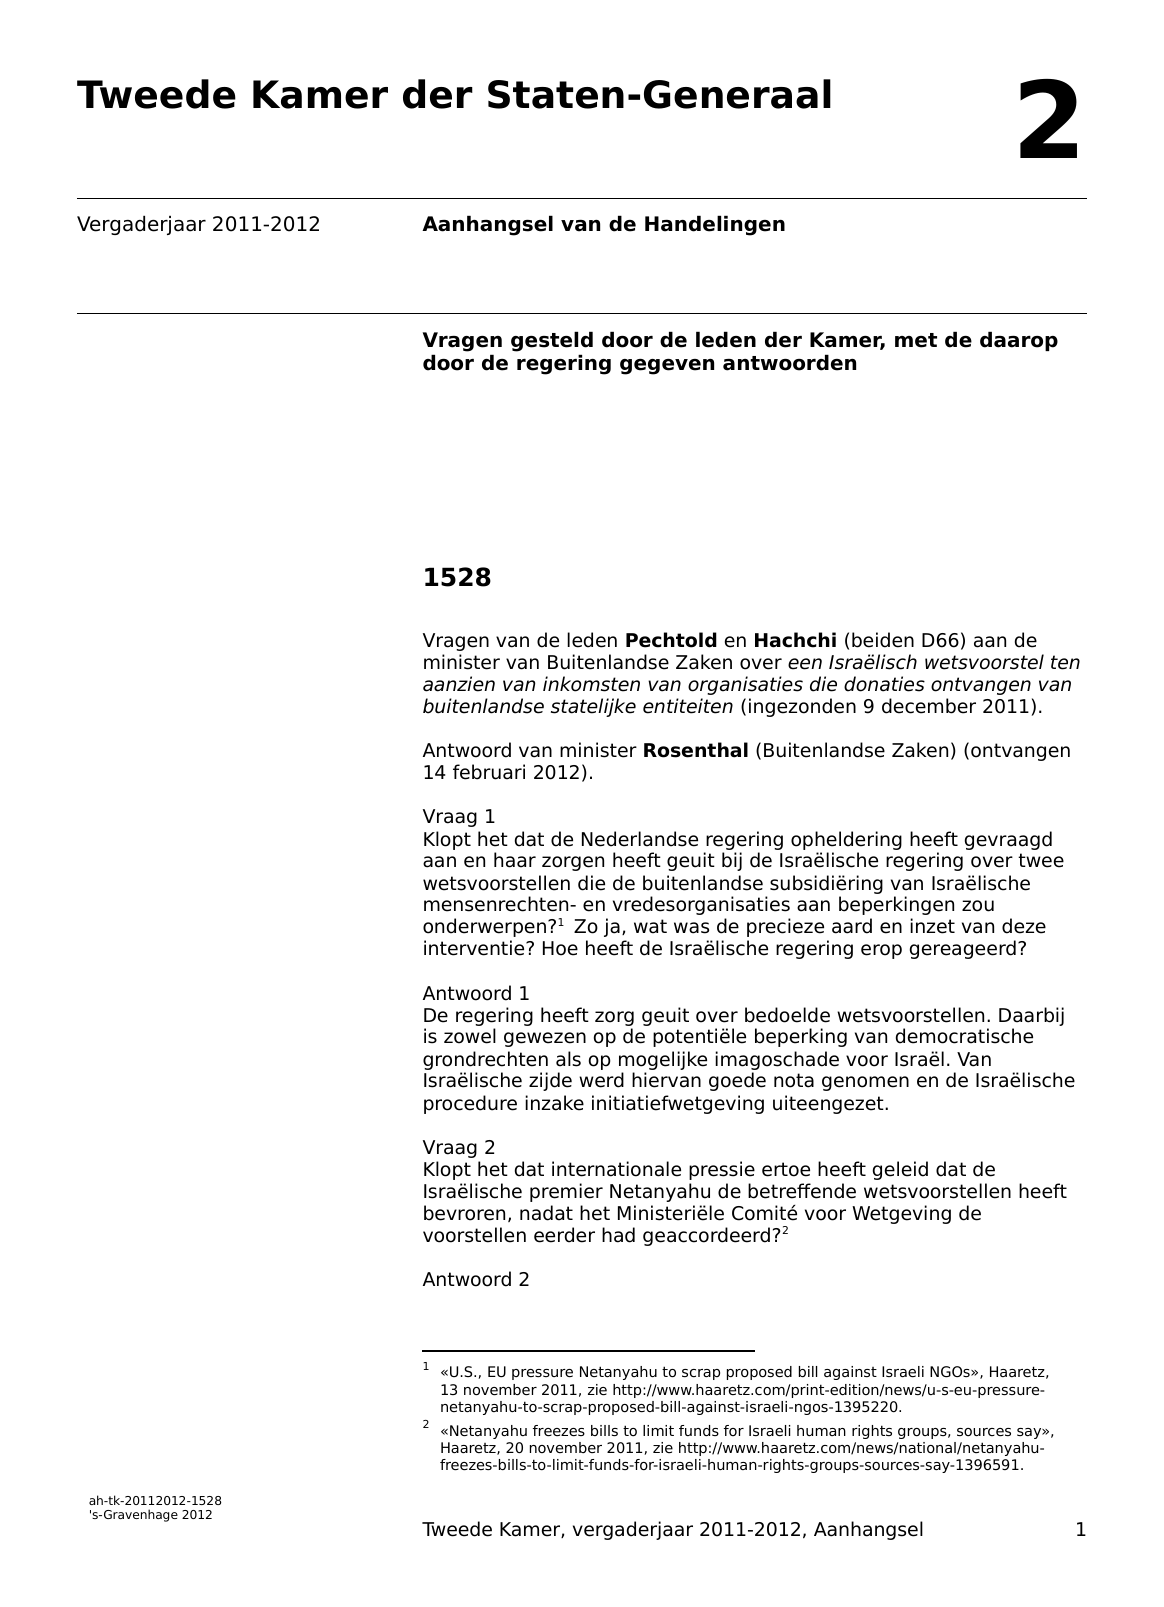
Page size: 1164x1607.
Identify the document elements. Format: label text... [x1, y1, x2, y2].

text «Netanyahu freezes bills to limit funds for Israeli human rights groups, sources say», Haaretz, 20 november 2011, zie http://www.haaretz.com/news/national/netanyahu-freezes-bills-to-limit-funds-for-israeli-human-rights-groups-sources-say-1396591. [422, 1418, 1087, 1474]
text Antwoord 1 [422, 982, 1087, 1004]
text Antwoord van minister Rosenthal (Buitenlandse Zaken) (ontvangen 14 februari 2012). [422, 740, 1087, 784]
text Klopt het dat internationale pressie ertoe heeft geleid dat de Israëlische premier Netanyahu de betreffende wetsvoorstellen heeft bevroren, nadat het Ministeriële Comité voor Wetgeving de voorstellen eerder had geaccordeerd? [422, 1158, 1087, 1246]
text Vraag 2 [422, 1137, 1087, 1158]
text Klopt het dat de Nederlandse regering opheldering heeft gevraagd aan en haar zorgen heeft geuit bij de Israëlische regering over twee wetsvoorstellen die de buitenlandse subsidiëring van Israëlische mensenrechten- en vredesorganisaties aan beperkingen zou onderwerpen? Zo ja, wat was de precieze aard en inzet van deze interventie? Hoe heeft de Israëlische regering erop gereageerd? [422, 828, 1087, 960]
text De regering heeft zorg geuit over bedoelde wetsvoorstellen. Daarbij is zowel gewezen op de potentiële beperking van democratische grondrechten als op mogelijke imagoschade voor Israël. Van Israëlische zijde werd hiervan goede nota genomen en de Israëlische procedure inzake initiatiefwetgeving uiteengezet. [422, 1004, 1087, 1114]
table_cell Vergaderjaar 2011-2012 [77, 199, 422, 313]
table_cell Vragen gesteld door de leden der Kamer, met de daarop door de regering gegeven antwoorden [422, 314, 1087, 375]
text 1528 [422, 563, 1087, 592]
table_cell Aanhangsel van de Handelingen [422, 199, 1087, 313]
text 's-Gravenhage 2012 [88, 1508, 323, 1522]
text ah-tk-20112012-1528 [88, 1494, 323, 1508]
text Vragen van de leden Pechtold en Hachchi (beiden D66) aan de minister van Buitenlandse Zaken over een Israëlisch wetsvoorstel ten aanzien van inkomsten van organisaties die donaties ontvangen van buitenlandse statelijke entiteiten (ingezonden 9 december 2011). [422, 630, 1087, 718]
table_cell [77, 314, 422, 375]
table_header Tweede Kamer der Staten-Generaal [77, 59, 886, 198]
text «U.S., EU pressure Netanyahu to scrap proposed bill against Israeli NGOs», Haaretz, 13 november 2011, zie http://www.haaretz.com/print-edition/news/u-s-eu-pressure-netanyahu-to-scrap-proposed-bill-against-israeli-ngos-1395220. [422, 1360, 1087, 1416]
table_header 2 [886, 59, 1087, 198]
text Antwoord 2 [422, 1269, 1087, 1291]
text Vraag 1 [422, 806, 1087, 828]
